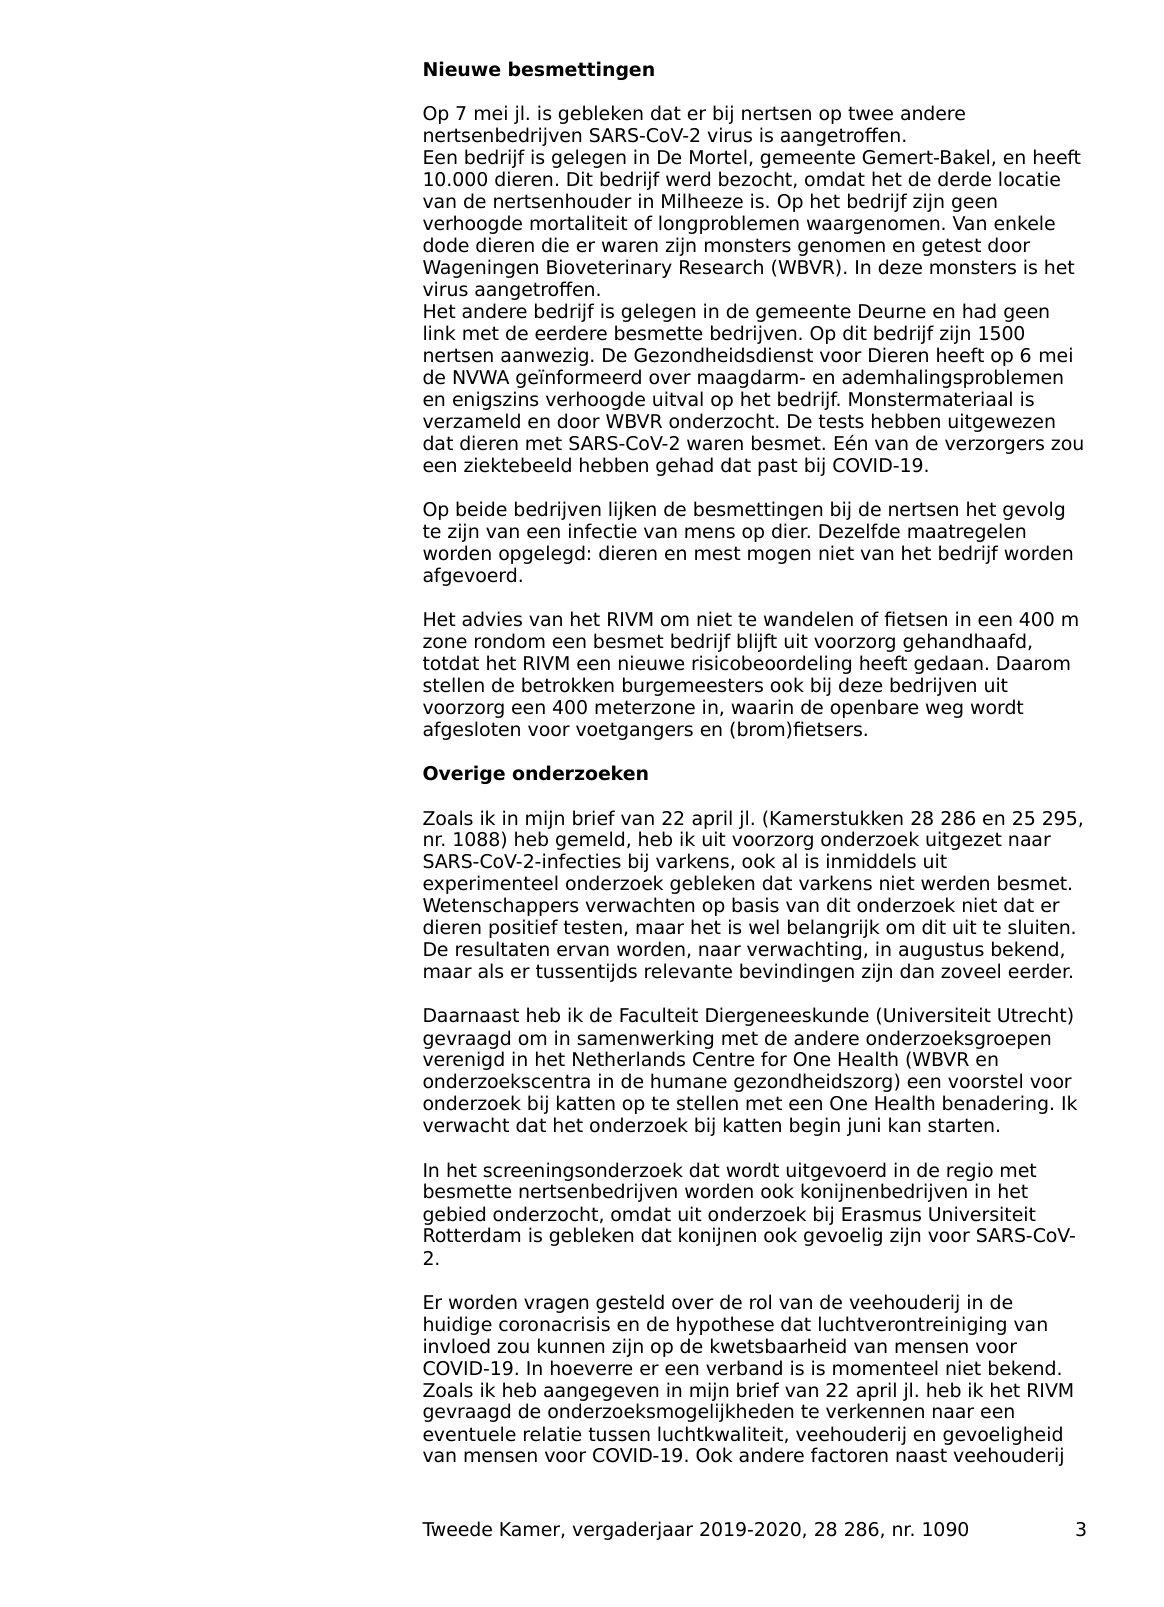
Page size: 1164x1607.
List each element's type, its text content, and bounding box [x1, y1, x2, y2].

text In het screeningsonderzoek dat wordt uitgevoerd in de regio met besmette nertsenbedrijven worden ook konijnenbedrijven in het gebied onderzocht, omdat uit onderzoek bij Erasmus Universiteit Rotterdam is gebleken dat konijnen ook gevoelig zijn voor SARS-CoV-2. [422, 1159, 1087, 1269]
subtitle Overige onderzoeken [422, 763, 1087, 785]
text Er worden vragen gesteld over de rol van de veehouderij in de huidige coronacrisis en de hypothese dat luchtverontreiniging van invloed zou kunnen zijn op de kwetsbaarheid van mensen voor COVID-19. In hoeverre er een verband is is momenteel niet bekend. Zoals ik heb aangegeven in mijn brief van 22 april jl. heb ik het RIVM gevraagd de onderzoeksmogelijkheden te verkennen naar een eventuele relatie tussen luchtkwaliteit, veehouderij en gevoeligheid van mensen voor COVID-19. Ook andere factoren naast veehouderij [422, 1292, 1087, 1467]
text Een bedrijf is gelegen in De Mortel, gemeente Gemert-Bakel, en heeft 10.000 dieren. Dit bedrijf werd bezocht, omdat het de derde locatie van de nertsenhouder in Milheeze is. Op het bedrijf zijn geen verhoogde mortaliteit of longproblemen waargenomen. Van enkele dode dieren die er waren zijn monsters genomen en getest door Wageningen Bioveterinary Research (WBVR). In deze monsters is het virus aangetroffen. [422, 147, 1087, 301]
subtitle Nieuwe besmettingen [422, 59, 1087, 81]
text Daarnaast heb ik de Faculteit Diergeneeskunde (Universiteit Utrecht) gevraagd om in samenwerking met de andere onderzoeksgroepen verenigd in het Netherlands Centre for One Health (WBVR en onderzoekscentra in de humane gezondheidszorg) een voorstel voor onderzoek bij katten op te stellen met een One Health benadering. Ik verwacht dat het onderzoek bij katten begin juni kan starten. [422, 1005, 1087, 1137]
text Op beide bedrijven lijken de besmettingen bij de nertsen het gevolg te zijn van een infectie van mens op dier. Dezelfde maatregelen worden opgelegd: dieren en mest mogen niet van het bedrijf worden afgevoerd. [422, 499, 1087, 587]
text Op 7 mei jl. is gebleken dat er bij nertsen op twee andere nertsenbedrijven SARS-CoV-2 virus is aangetroffen. [422, 103, 1087, 147]
text Zoals ik in mijn brief van 22 april jl. (Kamerstukken 28 286 en 25 295, nr. 1088) heb gemeld, heb ik uit voorzorg onderzoek uitgezet naar SARS-CoV-2-infecties bij varkens, ook al is inmiddels uit experimenteel onderzoek gebleken dat varkens niet werden besmet. Wetenschappers verwachten op basis van dit onderzoek niet dat er dieren positief testen, maar het is wel belangrijk om dit uit te sluiten. De resultaten ervan worden, naar verwachting, in augustus bekend, maar als er tussentijds relevante bevindingen zijn dan zoveel eerder. [422, 807, 1087, 983]
text Het andere bedrijf is gelegen in de gemeente Deurne en had geen link met de eerdere besmette bedrijven. Op dit bedrijf zijn 1500 nertsen aanwezig. De Gezondheidsdienst voor Dieren heeft op 6 mei de NVWA geïnformeerd over maagdarm- en ademhalingsproblemen en enigszins verhoogde uitval op het bedrijf. Monstermateriaal is verzameld en door WBVR onderzocht. De tests hebben uitgewezen dat dieren met SARS-CoV-2 waren besmet. Eén van de verzorgers zou een ziektebeeld hebben gehad dat past bij COVID-19. [422, 301, 1087, 477]
text Het advies van het RIVM om niet te wandelen of fietsen in een 400 m zone rondom een besmet bedrijf blijft uit voorzorg gehandhaafd, totdat het RIVM een nieuwe risicobeoordeling heeft gedaan. Daarom stellen de betrokken burgemeesters ook bij deze bedrijven uit voorzorg een 400 meterzone in, waarin de openbare weg wordt afgesloten voor voetgangers en (brom)fietsers. [422, 609, 1087, 741]
